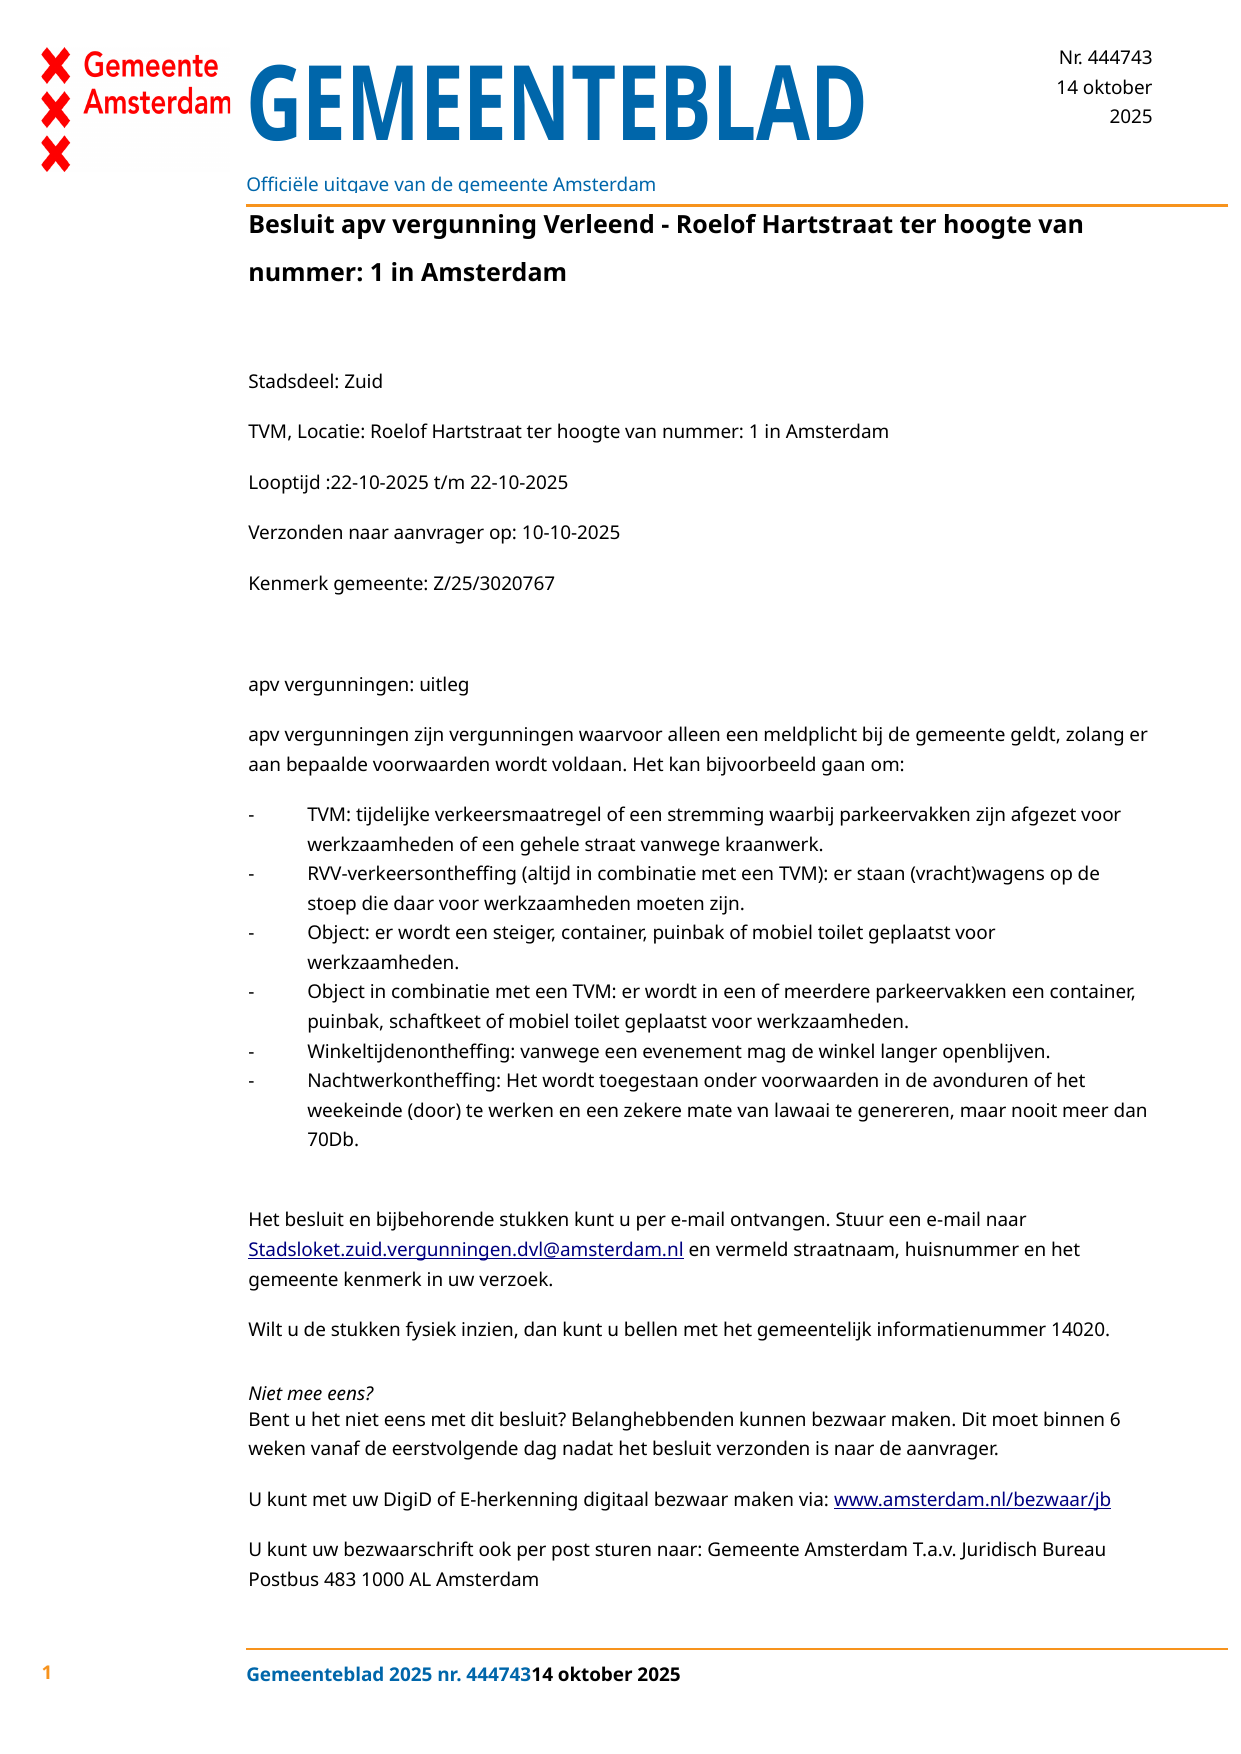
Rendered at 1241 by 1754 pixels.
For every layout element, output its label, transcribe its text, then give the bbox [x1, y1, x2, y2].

text Kenmerk gemeente: Z/25/3020767 [248, 570, 1152, 596]
text Besluit apv vergunning Verleend - Roelof Hartstraat ter hoogte van nummer: 1 in Amsterdam [248, 207, 1152, 288]
text U kunt met uw DigiD of E-herkenning digitaal bezwaar maken via: www.amsterdam.nl/bezwaar/jb [248, 1486, 1152, 1512]
text Verzonden naar aanvrager op: 10-10-2025 [248, 519, 1152, 545]
picture [41, 47, 231, 172]
list Nachtwerkontheffing: Het wordt toegestaan onder voorwaarden in de avonduren of het weekeinde (door) te werken en een zekere mate van lawaai te genereren, maar nooit meer dan 70Db. [248, 1067, 1152, 1152]
text apv vergunningen zijn vergunningen waarvoor alleen een meldplicht bij de gemeente geldt, zolang er aan bepaalde voorwaarden wordt voldaan. Het kan bijvoorbeeld gaan om: [248, 721, 1152, 777]
text apv vergunningen: uitleg [248, 671, 1152, 697]
list RVV-verkeersontheffing (altijd in combinatie met een TVM): er staan (vracht)wagens op de stoep die daar voor werkzaamheden moeten zijn. [248, 860, 1152, 916]
text U kunt uw bezwaarschrift ook per post sturen naar: Gemeente Amsterdam T.a.v. Juridisch Bureau Postbus 483 1000 AL Amsterdam [248, 1536, 1152, 1592]
list Winkeltijdenontheffing: vanwege een evenement mag de winkel langer openblijven. [248, 1038, 1152, 1064]
text Looptijd :22-10-2025 t/m 22-10-2025 [248, 469, 1152, 495]
list Object in combinatie met een TVM: er wordt in een of meerdere parkeervakken een container, puinbak, schaftkeet of mobiel toilet geplaatst voor werkzaamheden. [248, 979, 1152, 1034]
text Bent u het niet eens met dit besluit? Belanghebbenden kunnen bezwaar maken. Dit moet binnen 6 weken vanaf de eerstvolgende dag nadat het besluit verzonden is naar de aanvrager. [248, 1406, 1152, 1461]
list Object: er wordt een steiger, container, puinbak of mobiel toilet geplaatst voor werkzaamheden. [248, 919, 1152, 975]
text Wilt u de stukken fysiek inzien, dan kunt u bellen met het gemeentelijk informatienummer 14020. [248, 1316, 1152, 1342]
text Stadsdeel: Zuid [248, 368, 1152, 394]
list TVM: tijdelijke verkeersmaatregel of een stremming waarbij parkeervakken zijn afgezet voor werkzaamheden of een gehele straat vanwege kraanwerk. [248, 801, 1152, 857]
text Het besluit en bijbehorende stukken kunt u per e-mail ontvangen. Stuur een e-mail naar Stadsloket.zuid.vergunningen.dvl@amsterdam.nl en vermeld straatnaam, huisnummer en het gemeente kenmerk in uw verzoek. [248, 1207, 1152, 1292]
text TVM, Locatie: Roelof Hartstraat ter hoogte van nummer: 1 in Amsterdam [248, 419, 1152, 444]
text Niet mee eens? [248, 1380, 1152, 1406]
